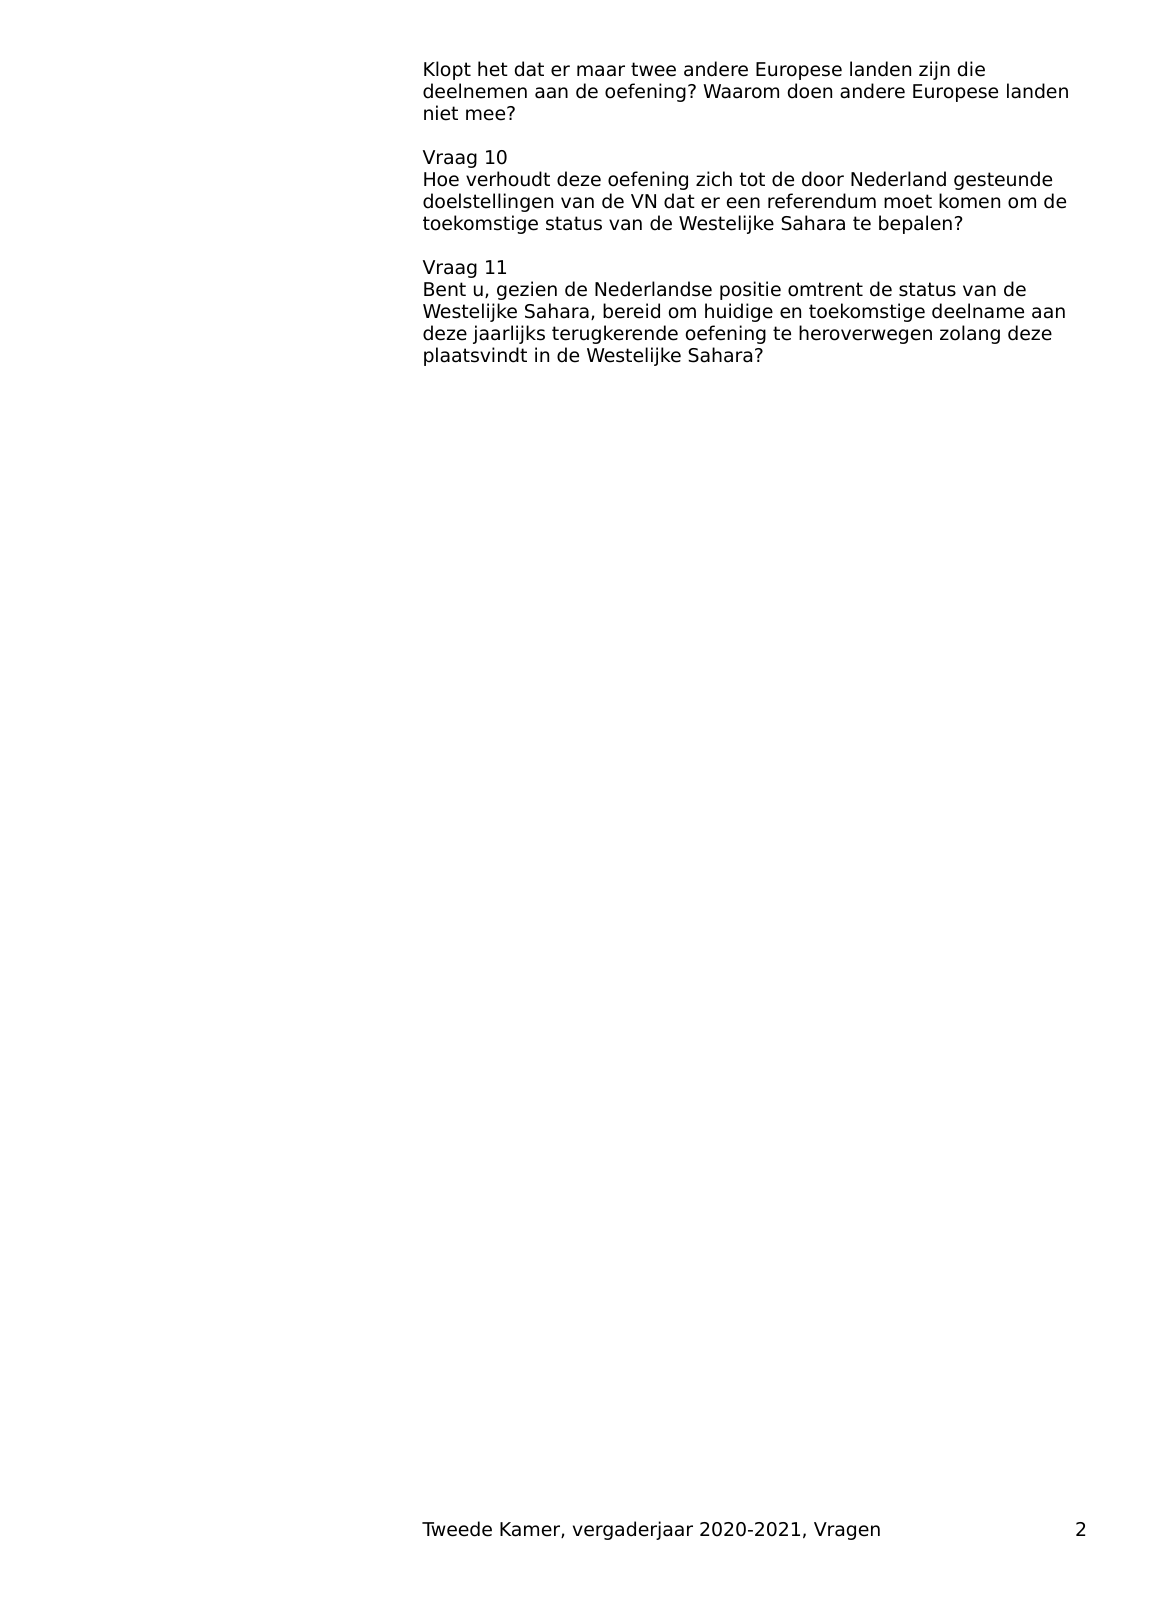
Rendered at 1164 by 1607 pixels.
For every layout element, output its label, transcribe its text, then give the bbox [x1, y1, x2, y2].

text Bent u, gezien de Nederlandse positie omtrent de status van de Westelijke Sahara, bereid om huidige en toekomstige deelname aan deze jaarlijks terugkerende oefening te heroverwegen zolang deze plaatsvindt in de Westelijke Sahara? [422, 279, 1087, 367]
text Vraag 10 [422, 147, 1087, 169]
text Vraag 11 [422, 257, 1087, 279]
text Hoe verhoudt deze oefening zich tot de door Nederland gesteunde doelstellingen van de VN dat er een referendum moet komen om de toekomstige status van de Westelijke Sahara te bepalen? [422, 169, 1087, 235]
text Klopt het dat er maar twee andere Europese landen zijn die deelnemen aan de oefening? Waarom doen andere Europese landen niet mee? [422, 59, 1087, 125]
